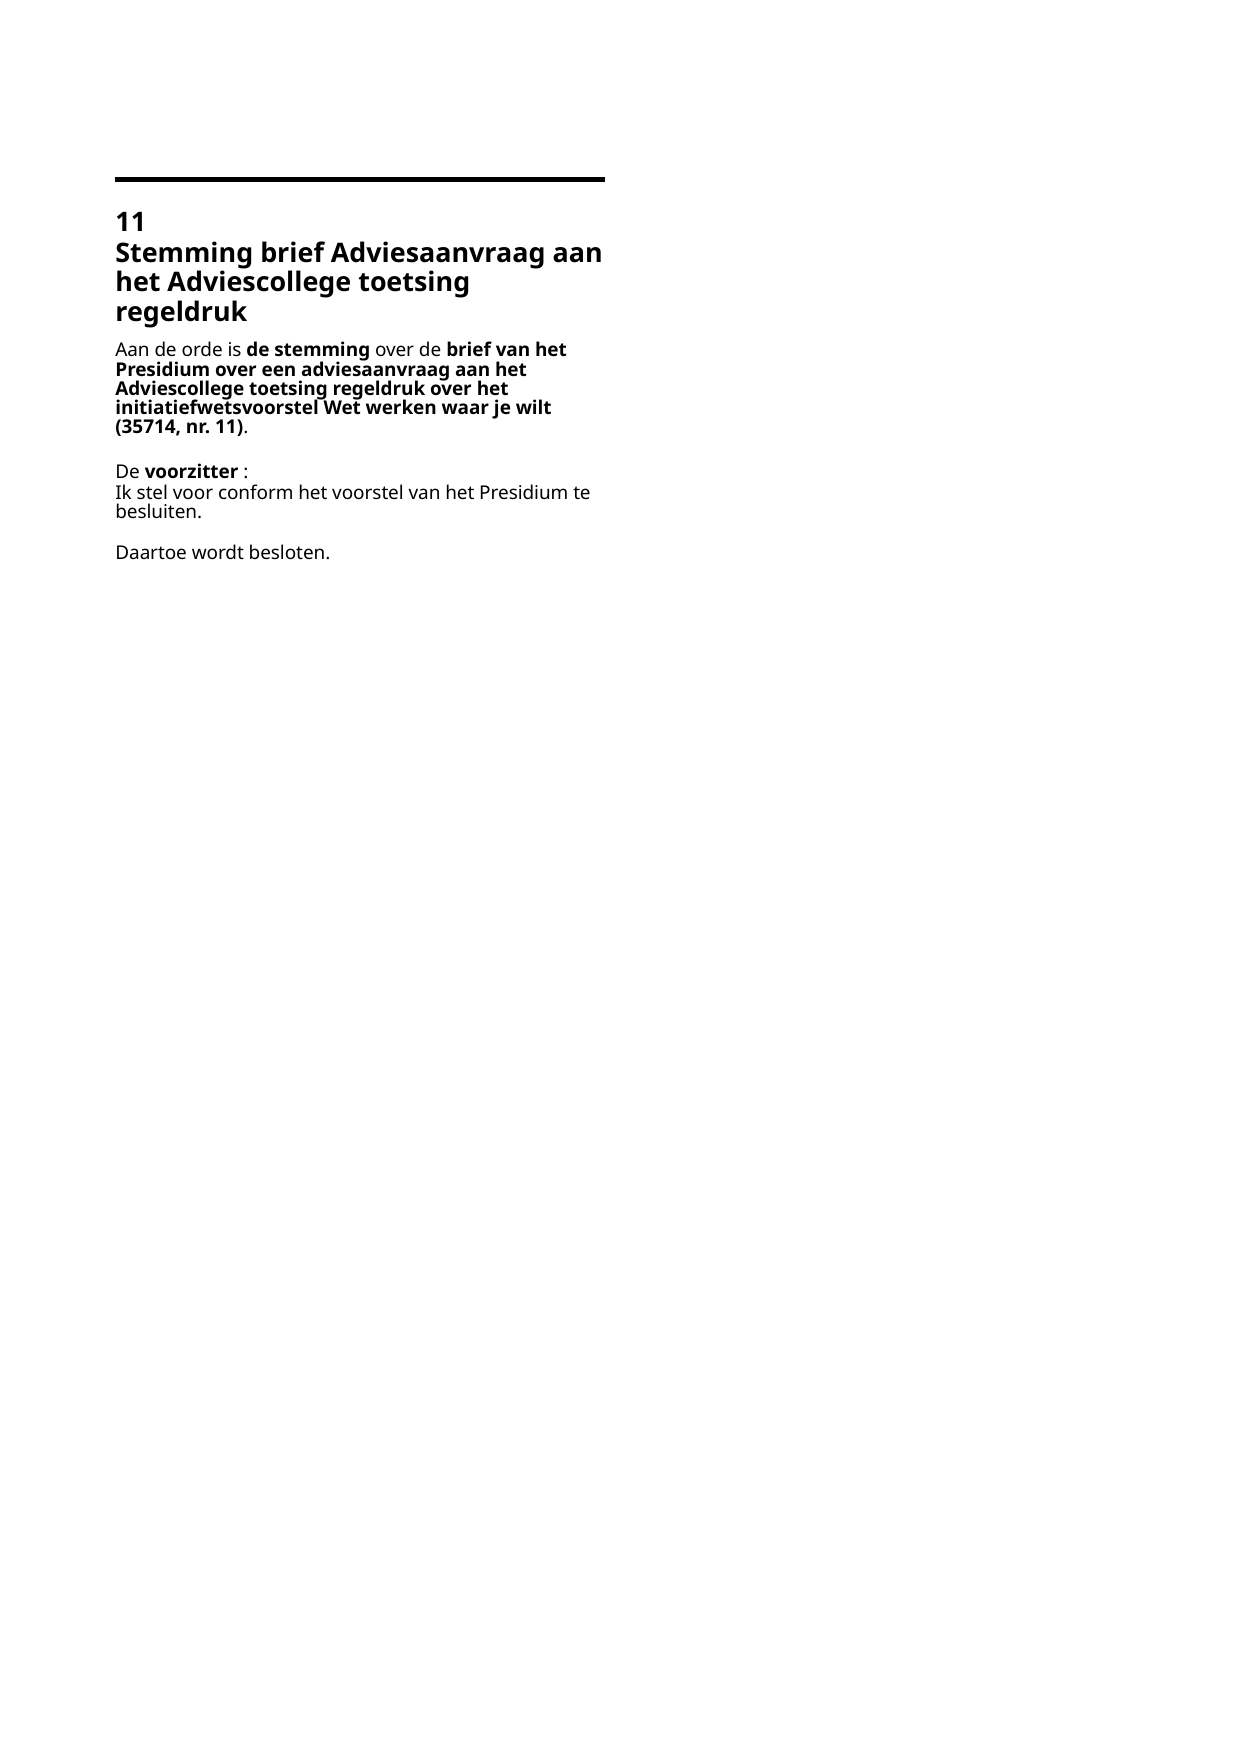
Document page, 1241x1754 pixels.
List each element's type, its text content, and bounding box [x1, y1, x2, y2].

text Daartoe wordt besloten. [115, 544, 605, 563]
text Aan de orde is de stemming over de brief van het Presidium over een adviesaanvraag aan het Adviescollege toetsing regeldruk over het initiatiefwetsvoorstel Wet werken waar je wilt (35714, nr. 11). [115, 341, 605, 438]
text 11 [115, 203, 605, 239]
text Ik stel voor conform het voorstel van het Presidium te besluiten. [115, 484, 605, 523]
text De voorzitter : [115, 458, 605, 484]
text Stemming brief Adviesaanvraag aan het Adviescollege toetsing regeldruk [115, 239, 605, 341]
